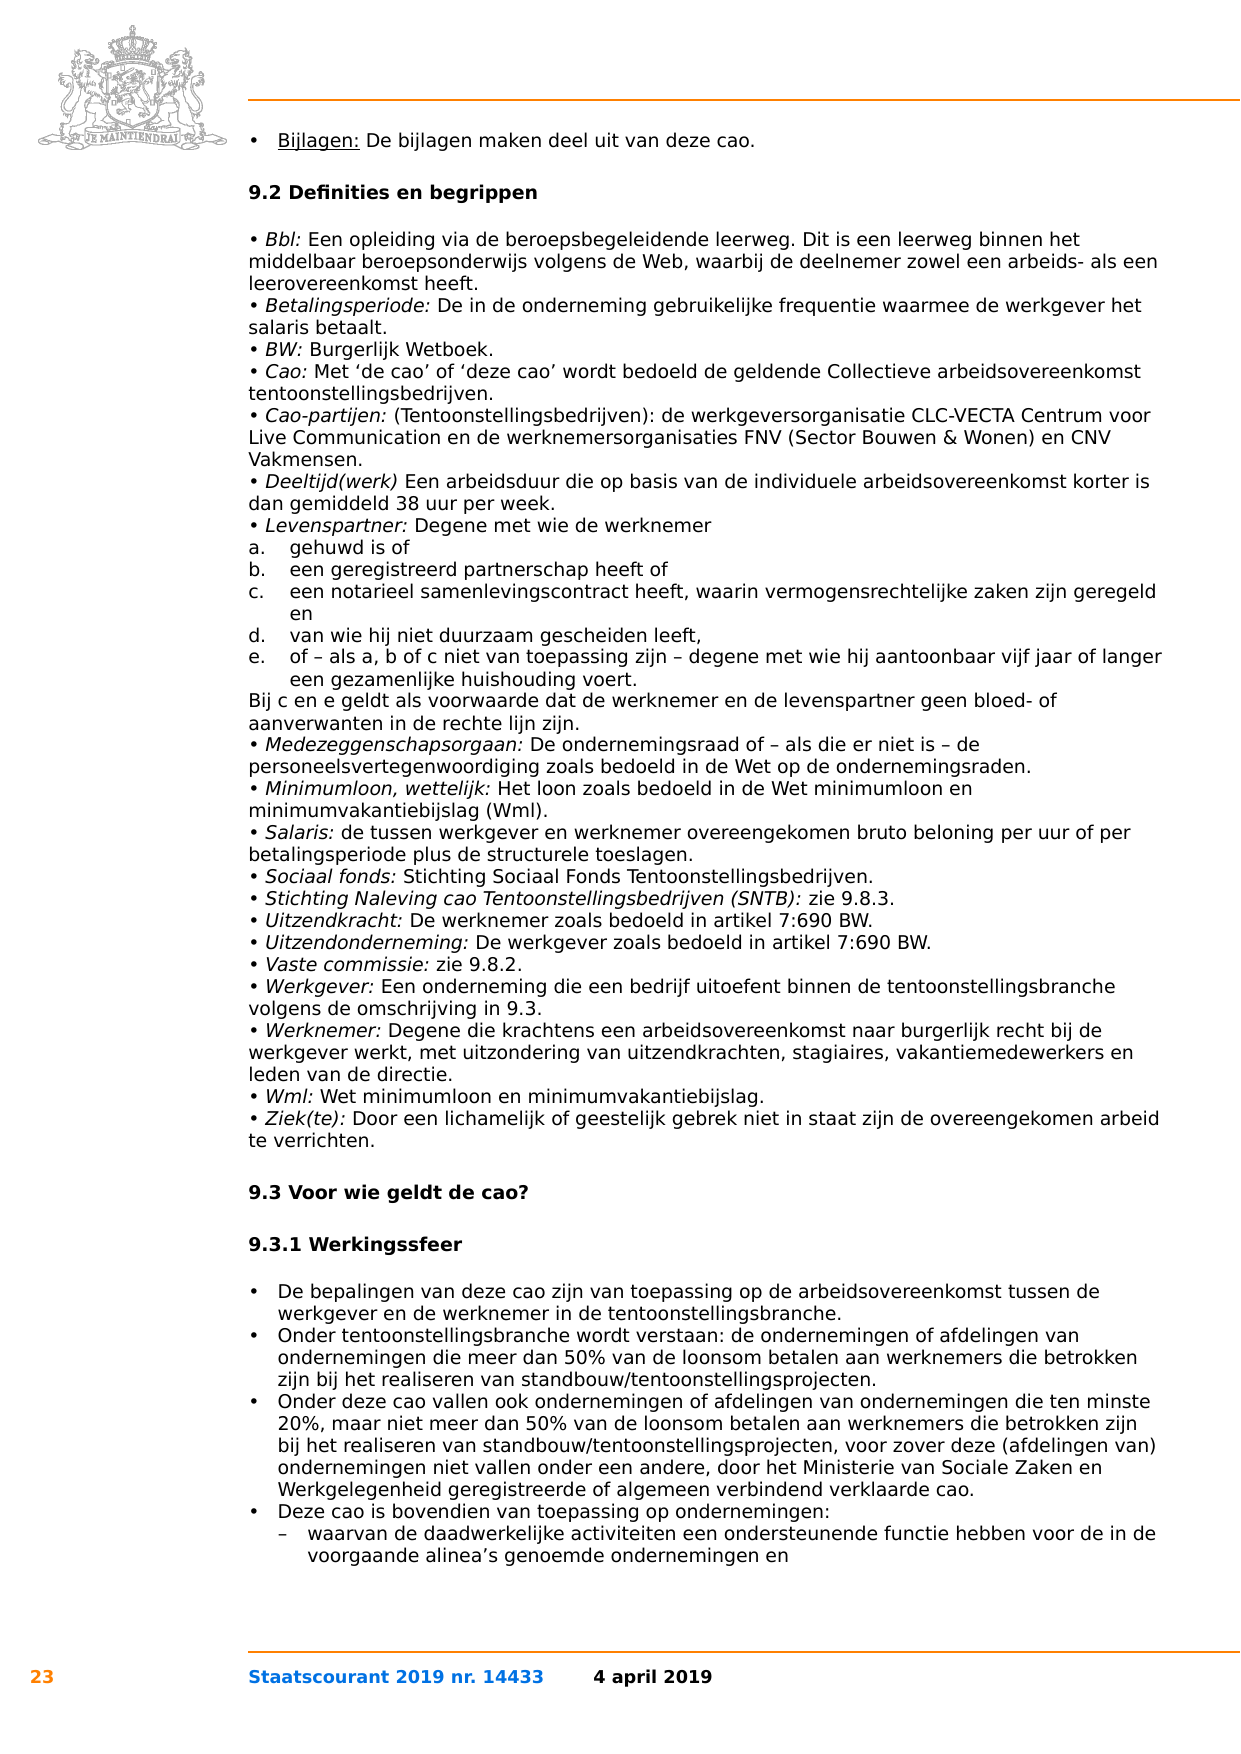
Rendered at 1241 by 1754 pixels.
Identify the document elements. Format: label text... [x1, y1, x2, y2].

text • Deze cao is bovendien van toepassing op ondernemingen: [248, 1501, 1163, 1523]
text • Onder tentoonstellingsbranche wordt verstaan: de ondernemingen of afdelingen van ondernemingen die meer dan 50% van de loonsom betalen aan werknemers die betrokken zijn bij het realiseren van standbouw/tentoonstellingsprojecten. [248, 1325, 1163, 1391]
text • Minimumloon, wettelijk: Het loon zoals bedoeld in de Wet minimumloon en minimumvakantiebijslag (Wml). [248, 778, 1163, 822]
text • Werknemer: Degene die krachtens een arbeidsovereenkomst naar burgerlijk recht bij de werkgever werkt, met uitzondering van uitzendkrachten, stagiaires, vakantiemedewerkers en leden van de directie. [248, 1020, 1163, 1086]
text • Uitzendonderneming: De werkgever zoals bedoeld in artikel 7:690 BW. [248, 932, 1163, 954]
text c. een notarieel samenlevingscontract heeft, waarin vermogensrechtelijke zaken zijn geregeld en [248, 581, 1163, 624]
text • Deeltijd(werk) Een arbeidsduur die op basis van de individuele arbeidsovereenkomst korter is dan gemiddeld 38 uur per week. [248, 471, 1163, 514]
text • BW: Burgerlijk Wetboek. [248, 339, 1163, 361]
text • Betalingsperiode: De in de onderneming gebruikelijke frequentie waarmee de werkgever het salaris betaalt. [248, 295, 1163, 339]
text • Wml: Wet minimumloon en minimumvakantiebijslag. [248, 1086, 1163, 1108]
text • Stichting Naleving cao Tentoonstellingsbedrijven (SNTB): zie 9.8.3. [248, 888, 1163, 910]
text • Ziek(te): Door een lichamelijk of geestelijk gebrek niet in staat zijn de overeengekomen arbeid te verrichten. [248, 1108, 1163, 1152]
text e. of – als a, b of c niet van toepassing zijn – degene met wie hij aantoonbaar vijf jaar of langer een gezamenlijke huishouding voert. [248, 646, 1163, 690]
text • Bbl: Een opleiding via de beroepsbegeleidende leerweg. Dit is een leerweg binnen het middelbaar beroepsonderwijs volgens de Web, waarbij de deelnemer zowel een arbeids- als een leerovereenkomst heeft. [248, 229, 1163, 295]
text Bij c en e geldt als voorwaarde dat de werknemer en de levenspartner geen bloed- of aanverwanten in de rechte lijn zijn. [248, 690, 1163, 734]
text a. gehuwd is of [248, 537, 1163, 558]
text • Uitzendkracht: De werknemer zoals bedoeld in artikel 7:690 BW. [248, 910, 1163, 932]
text – waarvan de daadwerkelijke activiteiten een ondersteunende functie hebben voor de in de voorgaande alinea’s genoemde ondernemingen en [278, 1523, 1163, 1567]
text • Medezeggenschapsorgaan: De ondernemingsraad of – als die er niet is – de personeelsvertegenwoordiging zoals bedoeld in de Wet op de ondernemingsraden. [248, 734, 1163, 778]
subtitle 9.2 Definities en begrippen [248, 182, 1163, 204]
text • Vaste commissie: zie 9.8.2. [248, 954, 1163, 976]
text b. een geregistreerd partnerschap heeft of [248, 558, 1163, 581]
text • Onder deze cao vallen ook ondernemingen of afdelingen van ondernemingen die ten minste 20%, maar niet meer dan 50% van de loonsom betalen aan werknemers die betrokken zijn bij het realiseren van standbouw/tentoonstellingsprojecten, voor zover deze (afdelingen van) ondernemingen niet vallen onder een andere, door het Ministerie van Sociale Zaken en Werkgelegenheid geregistreerde of algemeen verbindend verklaarde cao. [248, 1391, 1163, 1501]
text • Cao-partijen: (Tentoonstellingsbedrijven): de werkgeversorganisatie CLC-VECTA Centrum voor Live Communication en de werknemersorganisaties FNV (Sector Bouwen & Wonen) en CNV Vakmensen. [248, 405, 1163, 471]
subtitle 9.3 Voor wie geldt de cao? [248, 1182, 1163, 1204]
text • Werkgever: Een onderneming die een bedrijf uitoefent binnen de tentoonstellingsbranche volgens de omschrijving in 9.3. [248, 976, 1163, 1020]
text • Salaris: de tussen werkgever en werknemer overeengekomen bruto beloning per uur of per betalingsperiode plus de structurele toeslagen. [248, 822, 1163, 866]
text • Bijlagen: De bijlagen maken deel uit van deze cao. [248, 130, 1163, 152]
text • Levenspartner: Degene met wie de werknemer [248, 514, 1163, 537]
text • Cao: Met ‘de cao’ of ‘deze cao’ wordt bedoeld de geldende Collectieve arbeidsovereenkomst tentoonstellingsbedrijven. [248, 361, 1163, 405]
text • De bepalingen van deze cao zijn van toepassing op de arbeidsovereenkomst tussen de werkgever en de werknemer in de tentoonstellingsbranche. [248, 1281, 1163, 1325]
subtitle 9.3.1 Werkingssfeer [248, 1234, 1163, 1256]
text d. van wie hij niet duurzaam gescheiden leeft, [248, 624, 1163, 646]
picture [38, 25, 227, 150]
text • Sociaal fonds: Stichting Sociaal Fonds Tentoonstellingsbedrijven. [248, 866, 1163, 888]
